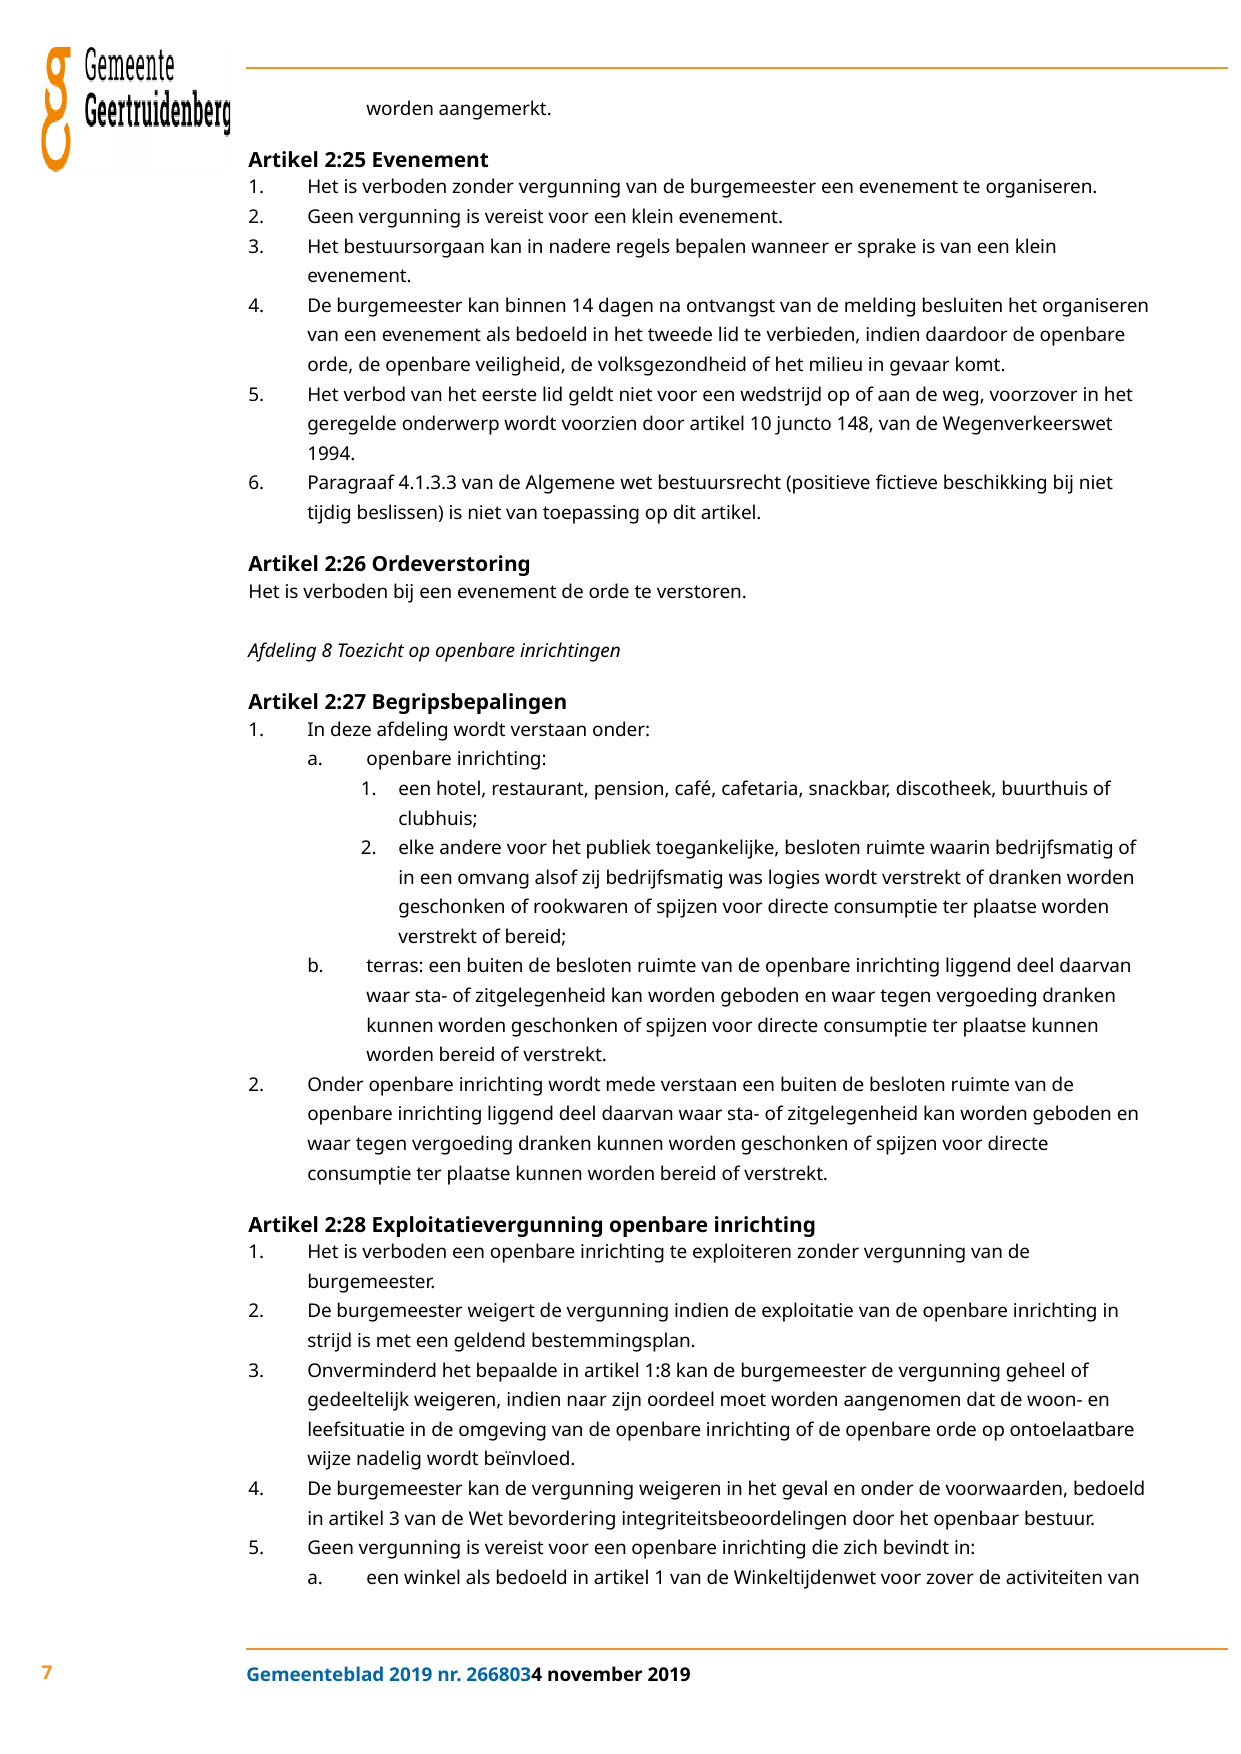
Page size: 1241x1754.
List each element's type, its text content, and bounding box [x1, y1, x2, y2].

list Het bestuursorgaan kan in nadere regels bepalen wanneer er sprake is van een klein evenement. [248, 233, 1152, 288]
list De burgemeester weigert de vergunning indien de exploitatie van de openbare inrichting in strijd is met een geldend bestemmingsplan. [248, 1298, 1152, 1353]
list openbare inrichting: [307, 746, 1152, 771]
list Het is verboden een openbare inrichting te exploiteren zonder vergunning van de burgemeester. [248, 1238, 1152, 1294]
list Geen vergunning is vereist voor een klein evenement. [248, 203, 1152, 229]
list Paragraaf 4.1.3.3 van de Algemene wet bestuursrecht (positieve fictieve beschikking bij niet tijdig beslissen) is niet van toepassing op dit artikel. [248, 469, 1152, 525]
list terras: een buiten de besloten ruimte van de openbare inrichting liggend deel daarvan waar sta- of zitgelegenheid kan worden geboden en waar tegen vergoeding dranken kunnen worden geschonken of spijzen voor directe consumptie ter plaatse kunnen worden bereid of verstrekt. [307, 953, 1152, 1067]
text Afdeling 8 Toezicht op openbare inrichtingen [248, 637, 1152, 663]
text Artikel 2:28 Exploitatievergunning openbare inrichting [248, 1210, 1152, 1238]
list Onder openbare inrichting wordt mede verstaan een buiten de besloten ruimte van de openbare inrichting liggend deel daarvan waar sta- of zitgelegenheid kan worden geboden en waar tegen vergoeding dranken kunnen worden geschonken of spijzen voor directe consumptie ter plaatse kunnen worden bereid of verstrekt. [248, 1071, 1152, 1185]
list worden aangemerkt. [307, 95, 1152, 121]
text Het is verboden bij een evenement de orde te verstoren. [248, 578, 1152, 604]
list een winkel als bedoeld in artikel 1 van de Winkeltijdenwet voor zover de activiteiten van [307, 1564, 1152, 1590]
list Het verbod van het eerste lid geldt niet voor een wedstrijd op of aan de weg, voorzover in het geregelde onderwerp wordt voorzien door artikel 10 juncto 148, van de Wegenverkeerswet 1994. [248, 381, 1152, 466]
list De burgemeester kan de vergunning weigeren in het geval en onder de voorwaarden, bedoeld in artikel 3 van de Wet bevordering integriteitsbeoordelingen door het openbaar bestuur. [248, 1475, 1152, 1531]
list De burgemeester kan binnen 14 dagen na ontvangst van de melding besluiten het organiseren van een evenement als bedoeld in het tweede lid te verbieden, indien daardoor de openbare orde, de openbare veiligheid, de volksgezondheid of het milieu in gevaar komt. [248, 292, 1152, 377]
list een hotel, restaurant, pension, café, cafetaria, snackbar, discotheek, buurthuis of clubhuis; [361, 775, 1152, 830]
list Onverminderd het bepaalde in artikel 1:8 kan de burgemeester de vergunning geheel of gedeeltelijk weigeren, indien naar zijn oordeel moet worden aangenomen dat de woon- en leefsituatie in de omgeving van de openbare inrichting of de openbare orde op ontoelaatbare wijze nadelig wordt beïnvloed. [248, 1357, 1152, 1471]
picture [41, 47, 231, 172]
text Artikel 2:25 Evenement [248, 145, 1152, 174]
list In deze afdeling wordt verstaan onder: [248, 716, 1152, 742]
text Artikel 2:26 Ordeverstoring [248, 549, 1152, 578]
list Het is verboden zonder vergunning van de burgemeester een evenement te organiseren. [248, 174, 1152, 199]
text Artikel 2:27 Begripsbepalingen [248, 687, 1152, 716]
list Geen vergunning is vereist voor een openbare inrichting die zich bevindt in: [248, 1534, 1152, 1560]
list elke andere voor het publiek toegankelijke, besloten ruimte waarin bedrijfsmatig of in een omvang alsof zij bedrijfsmatig was logies wordt verstrekt of dranken worden geschonken of rookwaren of spijzen voor directe consumptie ter plaatse worden verstrekt of bereid; [361, 834, 1152, 949]
